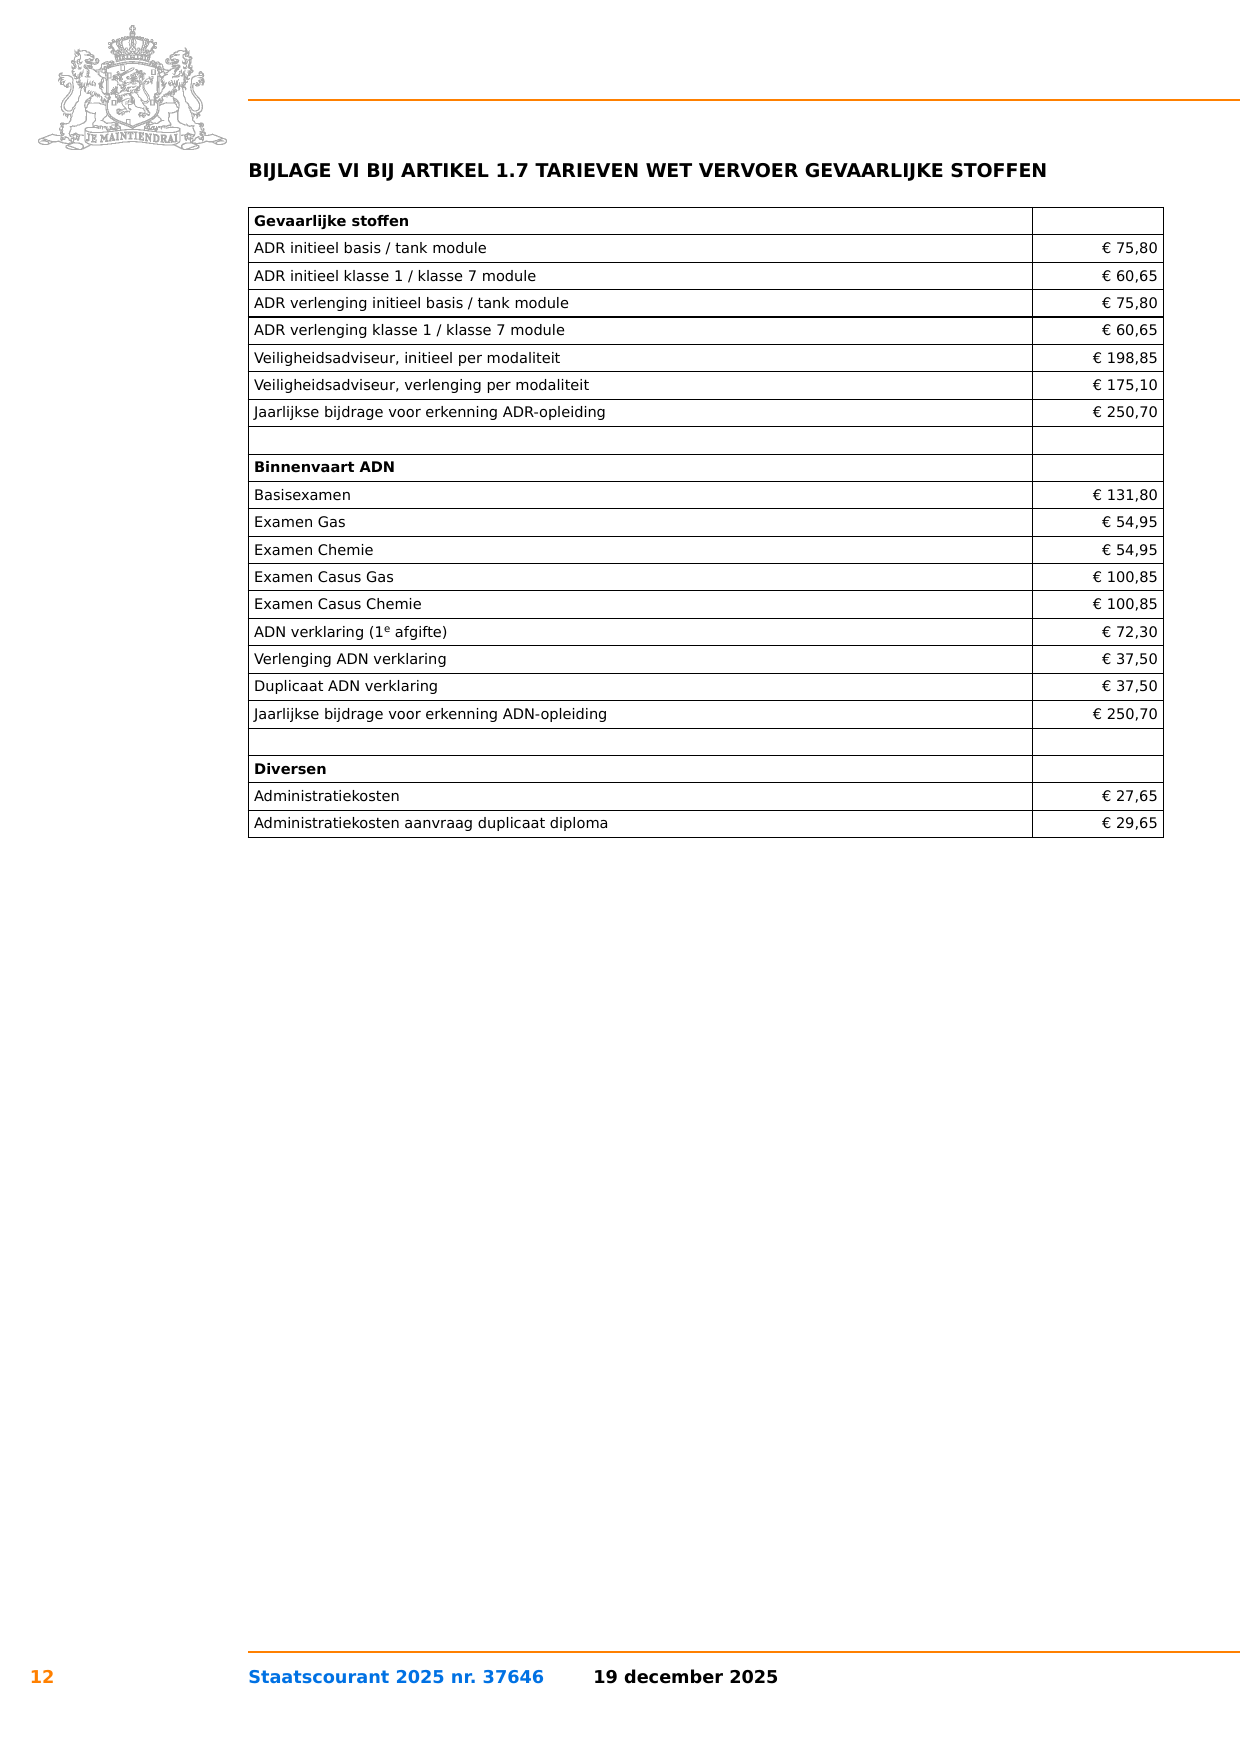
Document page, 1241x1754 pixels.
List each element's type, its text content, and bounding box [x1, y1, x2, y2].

table_cell [1033, 455, 1163, 481]
table_cell € 198,85 [1033, 345, 1163, 371]
table_cell € 27,65 [1033, 783, 1163, 809]
table_cell Binnenvaart ADN [249, 455, 1032, 481]
table_cell ADR initieel basis / tank module [249, 235, 1032, 262]
table_cell € 37,50 [1033, 674, 1163, 700]
table_cell Administratiekosten aanvraag duplicaat diploma [249, 811, 1032, 837]
table_cell ADR initieel klasse 1 / klasse 7 module [249, 263, 1032, 289]
table_cell € 54,95 [1033, 537, 1163, 563]
table_cell [1033, 427, 1163, 453]
table_cell [249, 729, 1032, 755]
table_cell Diversen [249, 756, 1032, 782]
table_cell Jaarlijkse bijdrage voor erkenning ADN-opleiding [249, 701, 1032, 727]
table_cell Verlenging ADN verklaring [249, 646, 1032, 673]
table_cell € 250,70 [1033, 400, 1163, 426]
table_cell Examen Gas [249, 509, 1032, 536]
table_cell € 29,65 [1033, 811, 1163, 837]
table_cell € 75,80 [1033, 235, 1163, 262]
table_cell ADN verklaring (1e afgifte) [249, 619, 1032, 645]
table_cell Examen Chemie [249, 537, 1032, 563]
table_cell € 250,70 [1033, 701, 1163, 727]
table_cell Duplicaat ADN verklaring [249, 674, 1032, 700]
table_cell € 60,65 [1033, 318, 1163, 344]
table_cell € 100,85 [1033, 591, 1163, 618]
table_cell € 60,65 [1033, 263, 1163, 289]
table_cell Veiligheidsadviseur, initieel per modaliteit [249, 345, 1032, 371]
table_cell [1033, 756, 1163, 782]
table_cell Examen Casus Gas [249, 564, 1032, 590]
table_cell € 37,50 [1033, 646, 1163, 673]
table_cell [249, 427, 1032, 453]
table_header Gevaarlijke stoffen [249, 208, 1032, 234]
table_cell Examen Casus Chemie [249, 591, 1032, 618]
table_cell € 72,30 [1033, 619, 1163, 645]
table_cell ADR verlenging klasse 1 / klasse 7 module [249, 318, 1032, 344]
table_cell ADR verlenging initieel basis / tank module [249, 290, 1032, 316]
table_cell [1033, 729, 1163, 755]
table_cell € 175,10 [1033, 372, 1163, 399]
picture [38, 25, 227, 150]
table_cell Administratiekosten [249, 783, 1032, 809]
table_cell Jaarlijkse bijdrage voor erkenning ADR-opleiding [249, 400, 1032, 426]
table_header [1033, 208, 1163, 234]
table_cell € 75,80 [1033, 290, 1163, 316]
table_cell Veiligheidsadviseur, verlenging per modaliteit [249, 372, 1032, 399]
subtitle BIJLAGE VI BIJ ARTIKEL 1.7 TARIEVEN WET VERVOER GEVAARLIJKE STOFFEN [248, 160, 1163, 182]
table_cell € 100,85 [1033, 564, 1163, 590]
table_cell € 54,95 [1033, 509, 1163, 536]
table_cell Basisexamen [249, 482, 1032, 508]
table_cell € 131,80 [1033, 482, 1163, 508]
